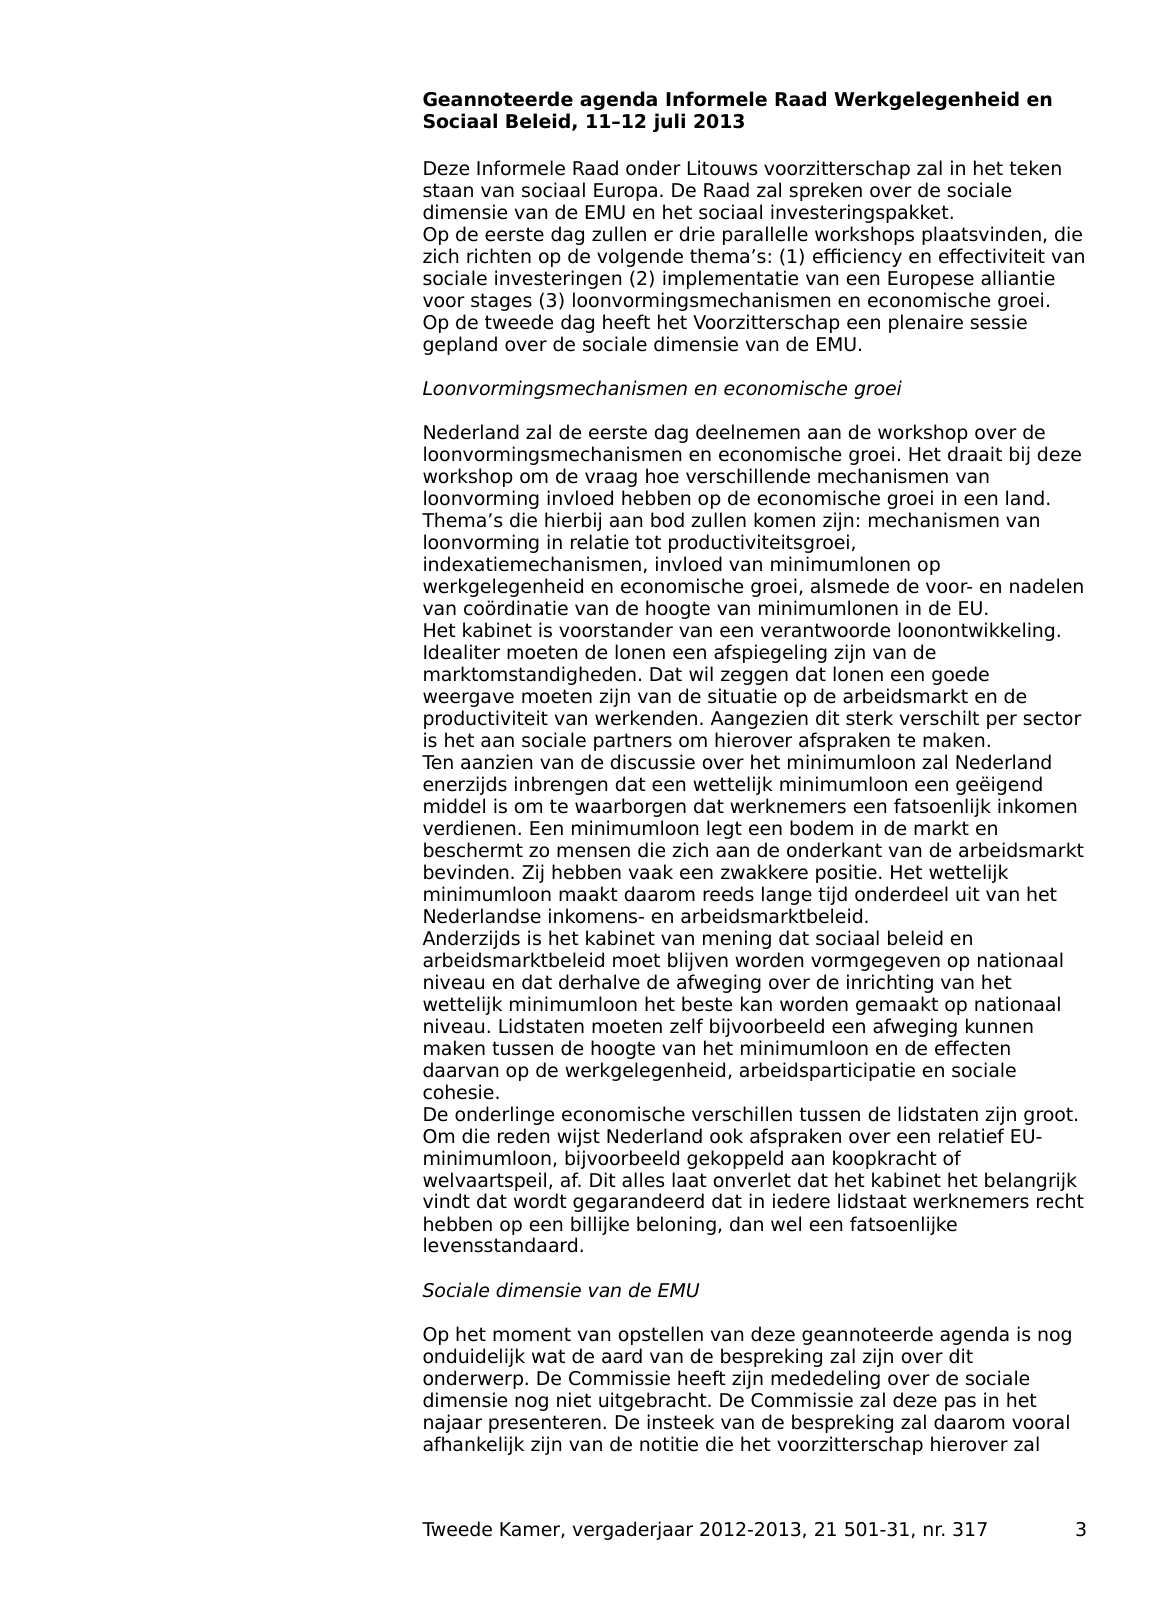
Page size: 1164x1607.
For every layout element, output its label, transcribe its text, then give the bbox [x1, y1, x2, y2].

subtitle Sociale dimensie van de EMU [422, 1279, 1087, 1302]
text Op de eerste dag zullen er drie parallelle workshops plaatsvinden, die zich richten op de volgende thema’s: (1) efficiency en effectiviteit van sociale investeringen (2) implementatie van een Europese alliantie voor stages (3) loonvormingsmechanismen en economische groei. [422, 224, 1087, 312]
text Ten aanzien van de discussie over het minimumloon zal Nederland enerzijds inbrengen dat een wettelijk minimumloon een geëigend middel is om te waarborgen dat werknemers een fatsoenlijk inkomen verdienen. Een minimumloon legt een bodem in de markt en beschermt zo mensen die zich aan de onderkant van de arbeidsmarkt bevinden. Zij hebben vaak een zwakkere positie. Het wettelijk minimumloon maakt daarom reeds lange tijd onderdeel uit van het Nederlandse inkomens- en arbeidsmarktbeleid. [422, 752, 1087, 928]
text Deze Informele Raad onder Litouws voorzitterschap zal in het teken staan van sociaal Europa. De Raad zal spreken over de sociale dimensie van de EMU en het sociaal investeringspakket. [422, 158, 1087, 224]
text Anderzijds is het kabinet van mening dat sociaal beleid en arbeidsmarktbeleid moet blijven worden vormgegeven op nationaal niveau en dat derhalve de afweging over de inrichting van het wettelijk minimumloon het beste kan worden gemaakt op nationaal niveau. Lidstaten moeten zelf bijvoorbeeld een afweging kunnen maken tussen de hoogte van het minimumloon en de effecten daarvan op de werkgelegenheid, arbeidsparticipatie en sociale cohesie. [422, 928, 1087, 1103]
text Het kabinet is voorstander van een verantwoorde loonontwikkeling. Idealiter moeten de lonen een afspiegeling zijn van de marktomstandigheden. Dat wil zeggen dat lonen een goede weergave moeten zijn van de situatie op de arbeidsmarkt en de productiviteit van werkenden. Aangezien dit sterk verschilt per sector is het aan sociale partners om hierover afspraken te maken. [422, 620, 1087, 752]
text Op het moment van opstellen van deze geannoteerde agenda is nog onduidelijk wat de aard van de bespreking zal zijn over dit onderwerp. De Commissie heeft zijn mededeling over de sociale dimensie nog niet uitgebracht. De Commissie zal deze pas in het najaar presenteren. De insteek van de bespreking zal daarom vooral afhankelijk zijn van de notitie die het voorzitterschap hierover zal [422, 1324, 1087, 1456]
text De onderlinge economische verschillen tussen de lidstaten zijn groot. Om die reden wijst Nederland ook afspraken over een relatief EU-minimumloon, bijvoorbeeld gekoppeld aan koopkracht of welvaartspeil, af. Dit alles laat onverlet dat het kabinet het belangrijk vindt dat wordt gegarandeerd dat in iedere lidstaat werknemers recht hebben op een billijke beloning, dan wel een fatsoenlijke levensstandaard. [422, 1103, 1087, 1257]
subtitle Loonvormingsmechanismen en economische groei [422, 378, 1087, 400]
subtitle Geannoteerde agenda Informele Raad Werkgelegenheid en Sociaal Beleid, 11–12 juli 2013 [422, 89, 1087, 133]
text Op de tweede dag heeft het Voorzitterschap een plenaire sessie gepland over de sociale dimensie van de EMU. [422, 312, 1087, 356]
text Nederland zal de eerste dag deelnemen aan de workshop over de loonvormingsmechanismen en economische groei. Het draait bij deze workshop om de vraag hoe verschillende mechanismen van loonvorming invloed hebben op de economische groei in een land. Thema’s die hierbij aan bod zullen komen zijn: mechanismen van loonvorming in relatie tot productiviteitsgroei, indexatiemechanismen, invloed van minimumlonen op werkgelegenheid en economische groei, alsmede de voor- en nadelen van coördinatie van de hoogte van minimumlonen in de EU. [422, 422, 1087, 620]
